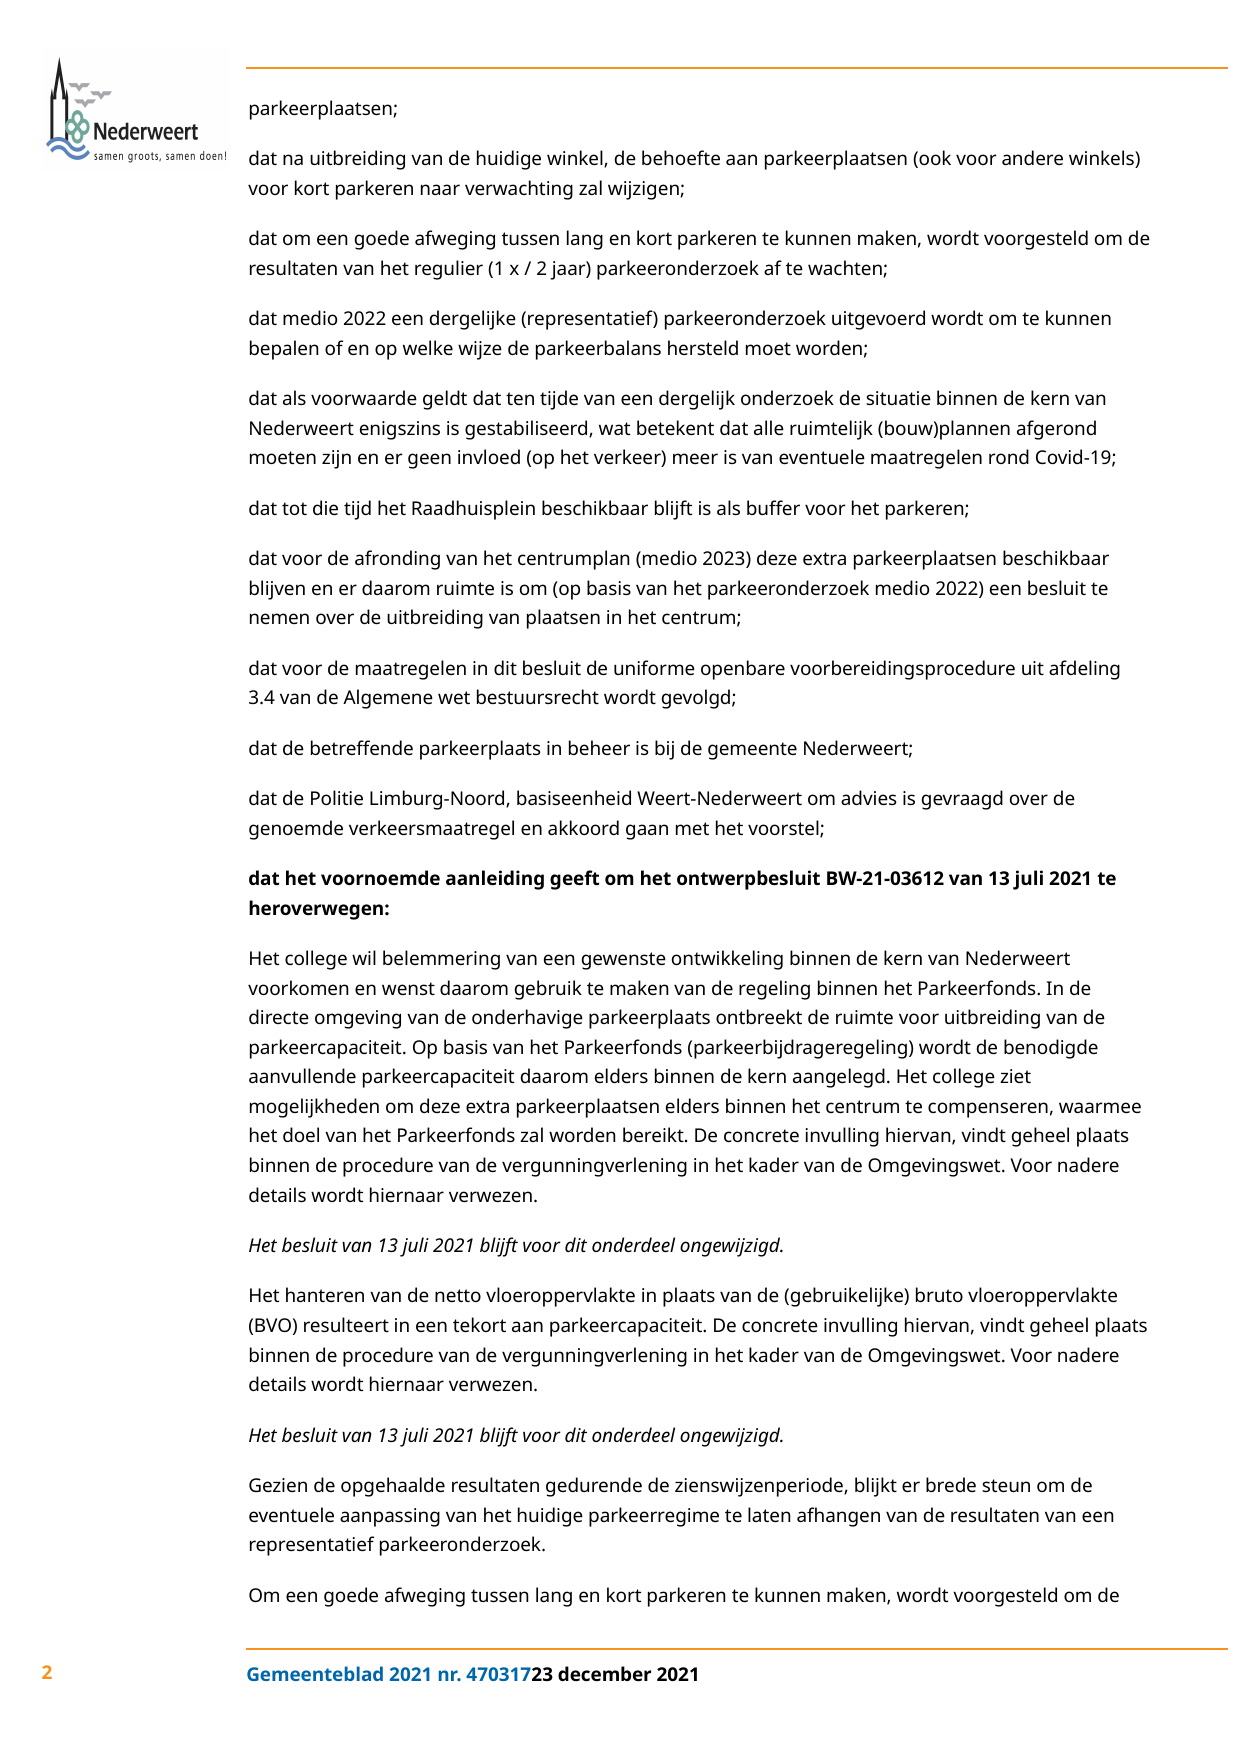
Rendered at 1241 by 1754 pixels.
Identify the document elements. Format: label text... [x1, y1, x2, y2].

text dat het voornoemde aanleiding geeft om het ontwerpbesluit BW-21-03612 van 13 juli 2021 te heroverwegen: [248, 865, 1152, 921]
text Het besluit van 13 juli 2021 blijft voor dit onderdeel ongewijzigd. [248, 1232, 1152, 1258]
text dat na uitbreiding van de huidige winkel, de behoefte aan parkeerplaatsen (ook voor andere winkels) voor kort parkeren naar verwachting zal wijzigen; [248, 145, 1152, 201]
picture [41, 47, 231, 172]
text dat tot die tijd het Raadhuisplein beschikbaar blijft is als buffer voor het parkeren; [248, 495, 1152, 521]
text Gezien de opgehaalde resultaten gedurende de zienswijzenperiode, blijkt er brede steun om de eventuele aanpassing van het huidige parkeerregime te laten afhangen van de resultaten van een representatief parkeeronderzoek. [248, 1472, 1152, 1557]
text dat medio 2022 een dergelijke (representatief) parkeeronderzoek uitgevoerd wordt om te kunnen bepalen of en op welke wijze de parkeerbalans hersteld moet worden; [248, 305, 1152, 361]
text dat voor de maatregelen in dit besluit de uniforme openbare voorbereidingsprocedure uit afdeling 3.4 van de Algemene wet bestuursrecht wordt gevolgd; [248, 655, 1152, 710]
text parkeerplaatsen; [248, 95, 1152, 121]
text Het besluit van 13 juli 2021 blijft voor dit onderdeel ongewijzigd. [248, 1422, 1152, 1448]
text Om een goede afweging tussen lang en kort parkeren te kunnen maken, wordt voorgesteld om de [248, 1582, 1152, 1608]
text dat om een goede afweging tussen lang en kort parkeren te kunnen maken, wordt voorgesteld om de resultaten van het regulier (1 x / 2 jaar) parkeeronderzoek af te wachten; [248, 225, 1152, 281]
text Het college wil belemmering van een gewenste ontwikkeling binnen de kern van Nederweert voorkomen en wenst daarom gebruik te maken van de regeling binnen het Parkeerfonds. In de directe omgeving van de onderhavige parkeerplaats ontbreekt de ruimte voor uitbreiding van de parkeercapaciteit. Op basis van het Parkeerfonds (parkeerbijdrageregeling) wordt de benodigde aanvullende parkeercapaciteit daarom elders binnen de kern aangelegd. Het college ziet mogelijkheden om deze extra parkeerplaatsen elders binnen het centrum te compenseren, waarmee het doel van het Parkeerfonds zal worden bereikt. De concrete invulling hiervan, vindt geheel plaats binnen de procedure van de vergunningverlening in het kader van de Omgevingswet. Voor nadere details wordt hiernaar verwezen. [248, 945, 1152, 1208]
text dat voor de afronding van het centrumplan (medio 2023) deze extra parkeerplaatsen beschikbaar blijven en er daarom ruimte is om (op basis van het parkeeronderzoek medio 2022) een besluit te nemen over de uitbreiding van plaatsen in het centrum; [248, 545, 1152, 630]
text dat de Politie Limburg-Noord, basiseenheid Weert-Nederweert om advies is gevraagd over de genoemde verkeersmaatregel en akkoord gaan met het voorstel; [248, 785, 1152, 841]
text dat als voorwaarde geldt dat ten tijde van een dergelijk onderzoek de situatie binnen de kern van Nederweert enigszins is gestabiliseerd, wat betekent dat alle ruimtelijk (bouw)plannen afgerond moeten zijn en er geen invloed (op het verkeer) meer is van eventuele maatregelen rond Covid-19; [248, 385, 1152, 470]
text Het hanteren van de netto vloeroppervlakte in plaats van de (gebruikelijke) bruto vloeroppervlakte (BVO) resulteert in een tekort aan parkeercapaciteit. De concrete invulling hiervan, vindt geheel plaats binnen de procedure van de vergunningverlening in het kader van de Omgevingswet. Voor nadere details wordt hiernaar verwezen. [248, 1283, 1152, 1397]
text dat de betreffende parkeerplaats in beheer is bij de gemeente Neder­weert; [248, 735, 1152, 761]
